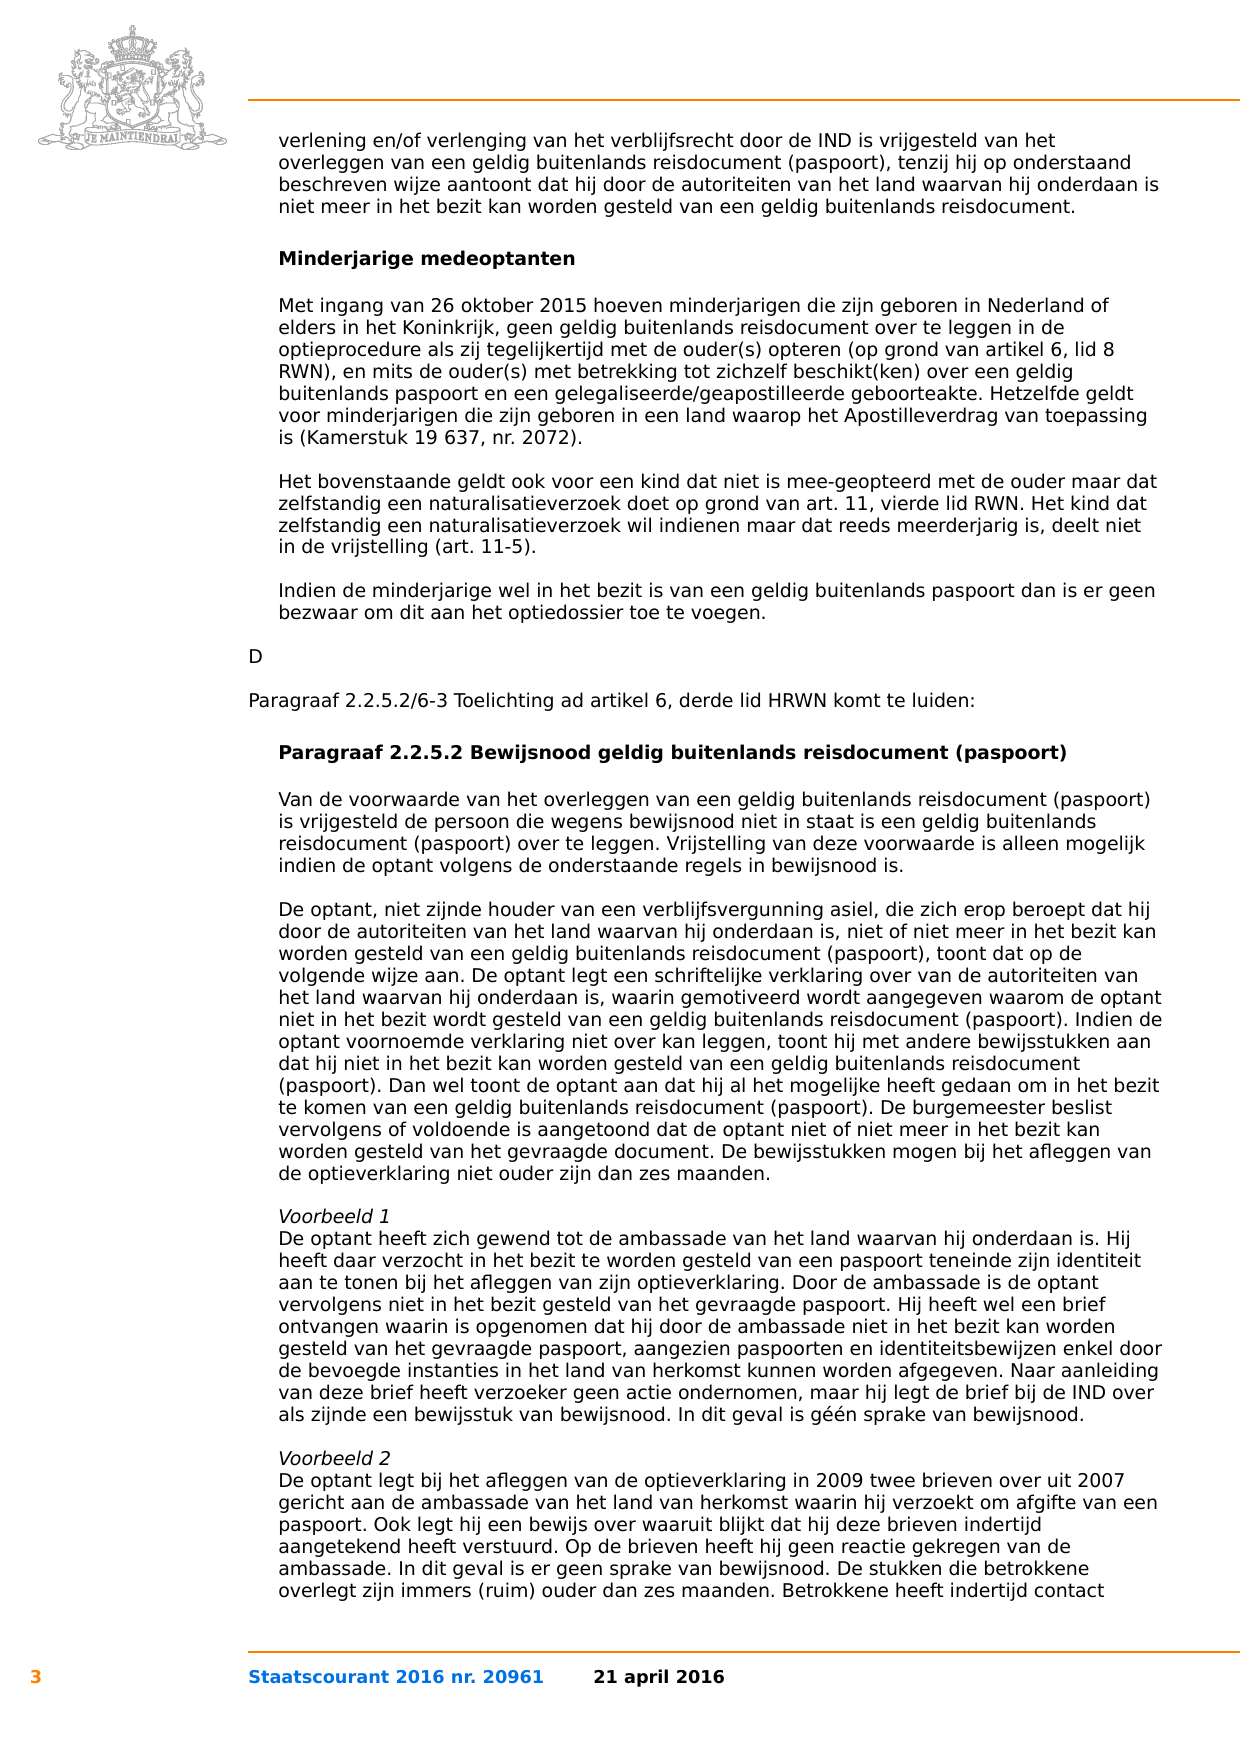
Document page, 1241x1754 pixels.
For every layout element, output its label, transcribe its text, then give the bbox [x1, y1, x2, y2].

text verlening en/of verlenging van het verblijfsrecht door de IND is vrijgesteld van het overleggen van een geldig buitenlands reisdocument (paspoort), tenzij hij op onderstaand beschreven wijze aantoont dat hij door de autoriteiten van het land waarvan hij onderdaan is niet meer in het bezit kan worden gesteld van een geldig buitenlands reisdocument. [278, 130, 1163, 218]
text Indien de minderjarige wel in het bezit is van een geldig buitenlands paspoort dan is er geen bezwaar om dit aan het optiedossier toe te voegen. [278, 580, 1163, 624]
text Voorbeeld 1 [278, 1206, 1163, 1228]
text Voorbeeld 2 [278, 1448, 1163, 1470]
subtitle Paragraaf 2.2.5.2 Bewijsnood geldig buitenlands reisdocument (paspoort) [278, 742, 1163, 764]
subtitle Minderjarige medeoptanten [278, 248, 1163, 270]
text De optant legt bij het afleggen van de optieverklaring in 2009 twee brieven over uit 2007 gericht aan de ambassade van het land van herkomst waarin hij verzoekt om afgifte van een paspoort. Ook legt hij een bewijs over waaruit blijkt dat hij deze brieven indertijd aangetekend heeft verstuurd. Op de brieven heeft hij geen reactie gekregen van de ambassade. In dit geval is er geen sprake van bewijsnood. De stukken die betrokkene overlegt zijn immers (ruim) ouder dan zes maanden. Betrokkene heeft indertijd contact [278, 1470, 1163, 1602]
text Van de voorwaarde van het overleggen van een geldig buitenlands reisdocument (paspoort) is vrijgesteld de persoon die wegens bewijsnood niet in staat is een geldig buitenlands reisdocument (paspoort) over te leggen. Vrijstelling van deze voorwaarde is alleen mogelijk indien de optant volgens de onderstaande regels in bewijsnood is. [278, 789, 1163, 877]
text De optant, niet zijnde houder van een verblijfsvergunning asiel, die zich erop beroept dat hij door de autoriteiten van het land waarvan hij onderdaan is, niet of niet meer in het bezit kan worden gesteld van een geldig buitenlands reisdocument (paspoort), toont dat op de volgende wijze aan. De optant legt een schriftelijke verklaring over van de autoriteiten van het land waarvan hij onderdaan is, waarin gemotiveerd wordt aangegeven waarom de optant niet in het bezit wordt gesteld van een geldig buitenlands reisdocument (paspoort). Indien de optant voornoemde verklaring niet over kan leggen, toont hij met andere bewijsstukken aan dat hij niet in het bezit kan worden gesteld van een geldig buitenlands reisdocument (paspoort). Dan wel toont de optant aan dat hij al het mogelijke heeft gedaan om in het bezit te komen van een geldig buitenlands reisdocument (paspoort). De burgemeester beslist vervolgens of voldoende is aangetoond dat de optant niet of niet meer in het bezit kan worden gesteld van het gevraagde document. De bewijsstukken mogen bij het afleggen van de optieverklaring niet ouder zijn dan zes maanden. [278, 899, 1163, 1184]
text Het bovenstaande geldt ook voor een kind dat niet is mee-geopteerd met de ouder maar dat zelfstandig een naturalisatieverzoek doet op grond van art. 11, vierde lid RWN. Het kind dat zelfstandig een naturalisatieverzoek wil indienen maar dat reeds meerderjarig is, deelt niet in de vrijstelling (art. 11-5). [278, 471, 1163, 558]
text De optant heeft zich gewend tot de ambassade van het land waarvan hij onderdaan is. Hij heeft daar verzocht in het bezit te worden gesteld van een paspoort teneinde zijn identiteit aan te tonen bij het afleggen van zijn optieverklaring. Door de ambassade is de optant vervolgens niet in het bezit gesteld van het gevraagde paspoort. Hij heeft wel een brief ontvangen waarin is opgenomen dat hij door de ambassade niet in het bezit kan worden gesteld van het gevraagde paspoort, aangezien paspoorten en identiteitsbewijzen enkel door de bevoegde instanties in het land van herkomst kunnen worden afgegeven. Naar aanleiding van deze brief heeft verzoeker geen actie ondernomen, maar hij legt de brief bij de IND over als zijnde een bewijsstuk van bewijsnood. In dit geval is géén sprake van bewijsnood. [278, 1228, 1163, 1426]
text D [248, 646, 1163, 668]
text Met ingang van 26 oktober 2015 hoeven minderjarigen die zijn geboren in Nederland of elders in het Koninkrijk, geen geldig buitenlands reisdocument over te leggen in de optieprocedure als zij tegelijkertijd met de ouder(s) opteren (op grond van artikel 6, lid 8 RWN), en mits de ouder(s) met betrekking tot zichzelf beschikt(ken) over een geldig buitenlands paspoort en een gelegaliseerde/geapostilleerde geboorteakte. Hetzelfde geldt voor minderjarigen die zijn geboren in een land waarop het Apostilleverdrag van toepassing is (Kamerstuk 19 637, nr. 2072). [278, 295, 1163, 449]
text Paragraaf 2.2.5.2/6-3 Toelichting ad artikel 6, derde lid HRWN komt te luiden: [248, 690, 1163, 712]
picture [38, 25, 227, 150]
